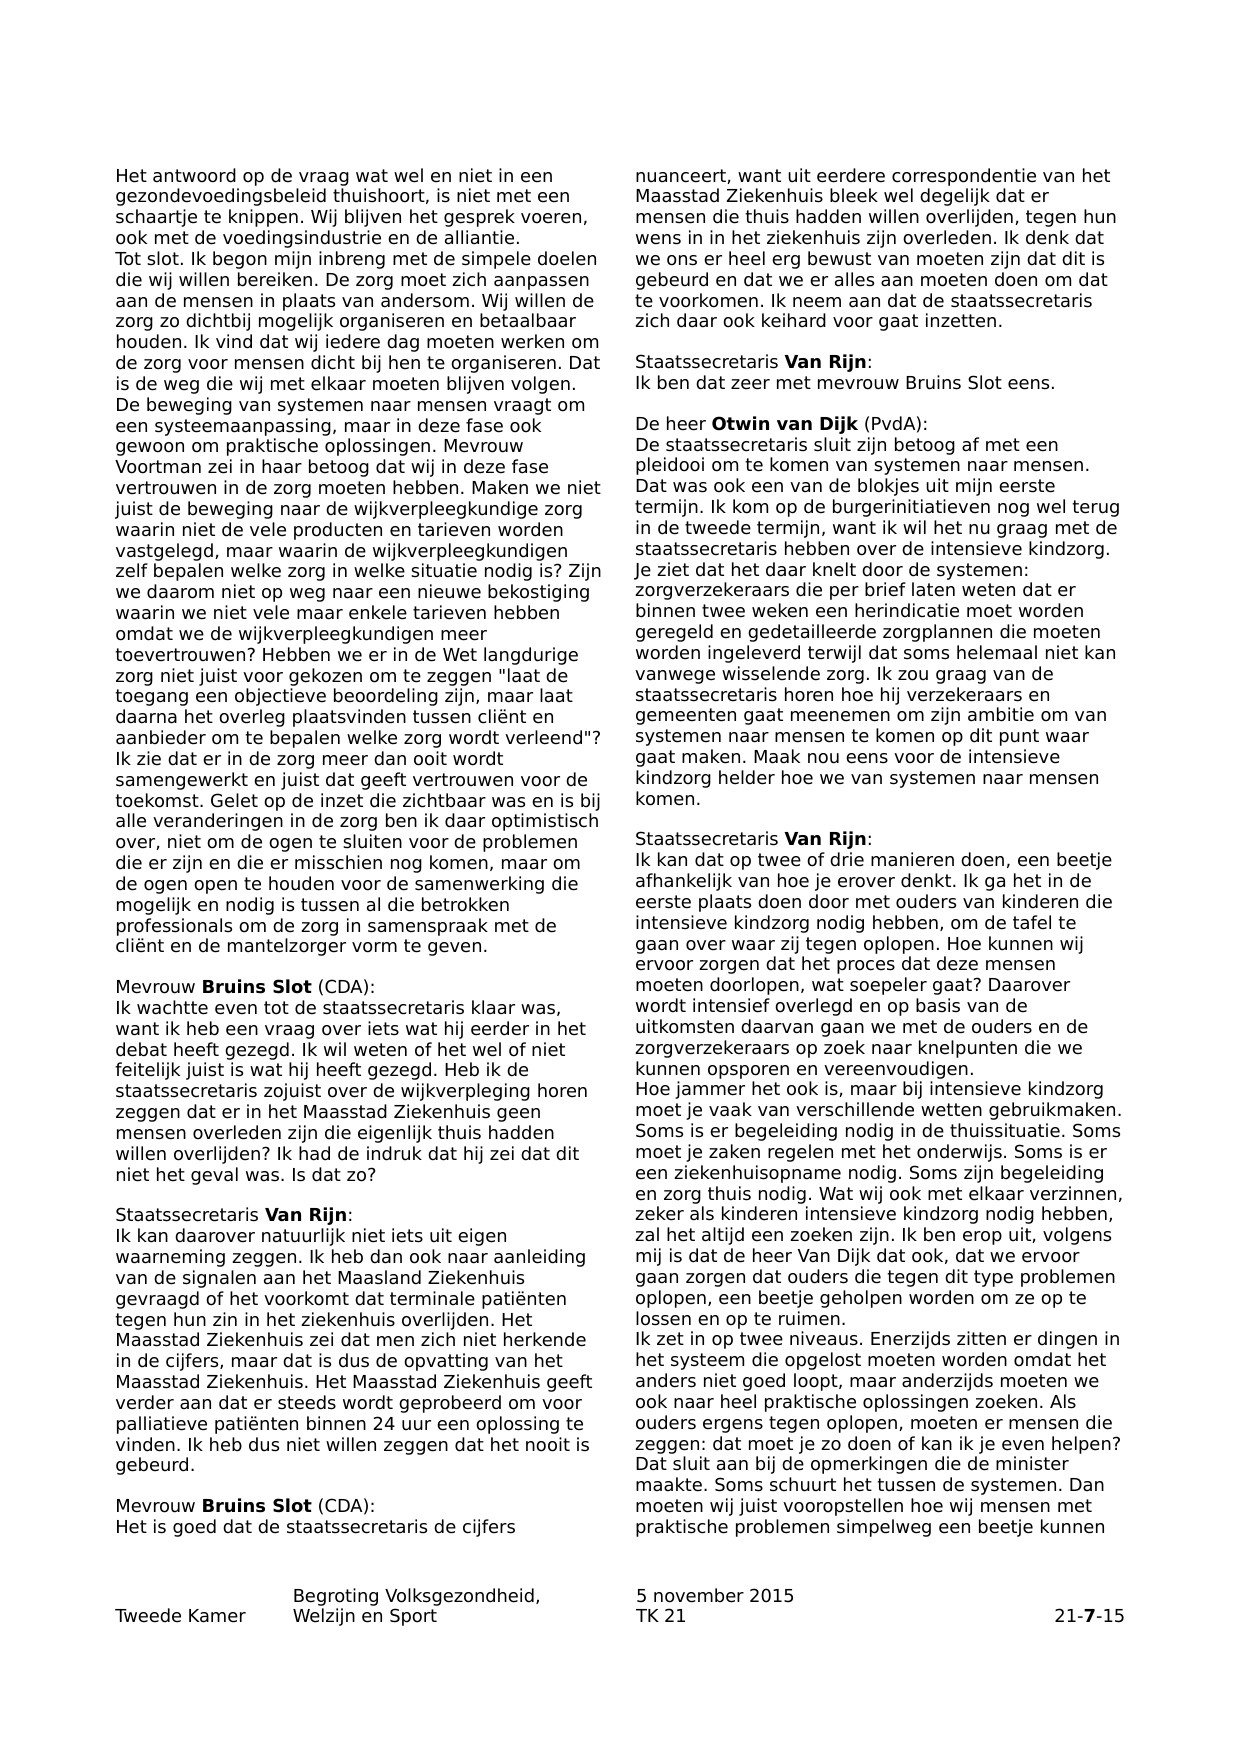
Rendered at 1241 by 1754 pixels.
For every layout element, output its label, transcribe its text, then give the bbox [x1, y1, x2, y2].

text Mevrouw Bruins Slot (CDA): [115, 1496, 605, 1517]
text Ik wachtte even tot de staatssecretaris klaar was, want ik heb een vraag over iets wat hij eerder in het debat heeft gezegd. Ik wil weten of het wel of niet feitelijk juist is wat hij heeft gezegd. Heb ik de staatssecretaris zojuist over de wijkverpleging horen zeggen dat er in het Maasstad Ziekenhuis geen mensen overleden zijn die eigenlijk thuis hadden willen overlijden? Ik had de indruk dat hij zei dat dit niet het geval was. Is dat zo? [115, 998, 605, 1185]
text De heer Otwin van Dijk (PvdA): [635, 413, 1125, 434]
text Ik zet in op twee niveaus. Enerzijds zitten er dingen in het systeem die opgelost moeten worden omdat het anders niet goed loopt, maar anderzijds moeten we ook naar heel praktische oplossingen zoeken. Als ouders ergens tegen oplopen, moeten er mensen die zeggen: dat moet je zo doen of kan ik je even helpen? Dat sluit aan bij de opmerkingen die de minister maakte. Soms schuurt het tussen de systemen. Dan moeten wij juist vooropstellen hoe wij mensen met praktische problemen simpelweg een beetje kunnen [635, 1329, 1125, 1537]
text Staatssecretaris Van Rijn: [635, 352, 1125, 373]
text Het antwoord op de vraag wat wel en niet in een gezondevoedingsbeleid thuishoort, is niet met een schaartje te knippen. Wij blijven het gesprek voeren, ook met de voedingsindustrie en de alliantie. [115, 165, 605, 249]
text Ik kan dat op twee of drie manieren doen, een beetje afhankelijk van hoe je erover denkt. Ik ga het in de eerste plaats doen door met ouders van kinderen die intensieve kindzorg nodig hebben, om de tafel te gaan over waar zij tegen oplopen. Hoe kunnen wij ervoor zorgen dat het proces dat deze mensen moeten doorlopen, wat soepeler gaat? Daarover wordt intensief overlegd en op basis van de uitkomsten daarvan gaan we met de ouders en de zorgverzekeraars op zoek naar knelpunten die we kunnen opsporen en vereenvoudigen. [635, 850, 1125, 1079]
text Tot slot. Ik begon mijn inbreng met de simpele doelen die wij willen bereiken. De zorg moet zich aanpassen aan de mensen in plaats van andersom. Wij willen de zorg zo dichtbij mogelijk organiseren en betaalbaar houden. Ik vind dat wij iedere dag moeten werken om de zorg voor mensen dicht bij hen te organiseren. Dat is de weg die wij met elkaar moeten blijven volgen. De beweging van systemen naar mensen vraagt om een systeemaanpassing, maar in deze fase ook gewoon om praktische oplossingen. Mevrouw Voortman zei in haar betoog dat wij in deze fase vertrouwen in de zorg moeten hebben. Maken we niet juist de beweging naar de wijkverpleegkundige zorg waarin niet de vele producten en tarieven worden vastgelegd, maar waarin de wijkverpleegkundigen zelf bepalen welke zorg in welke situatie nodig is? Zijn we daarom niet op weg naar een nieuwe bekostiging waarin we niet vele maar enkele tarieven hebben omdat we de wijkverpleegkundigen meer toevertrouwen? Hebben we er in de Wet langdurige zorg niet juist voor gekozen om te zeggen "laat de toegang een objectieve beoordeling zijn, maar laat daarna het overleg plaatsvinden tussen cliënt en aanbieder om te bepalen welke zorg wordt verleend"? [115, 249, 605, 749]
text nuanceert, want uit eerdere correspondentie van het Maasstad Ziekenhuis bleek wel degelijk dat er mensen die thuis hadden willen overlijden, tegen hun wens in in het ziekenhuis zijn overleden. Ik denk dat we ons er heel erg bewust van moeten zijn dat dit is gebeurd en dat we er alles aan moeten doen om dat te voorkomen. Ik neem aan dat de staatssecretaris zich daar ook keihard voor gaat inzetten. [635, 165, 1125, 332]
text Het is goed dat de staatssecretaris de cijfers [115, 1517, 605, 1537]
text Hoe jammer het ook is, maar bij intensieve kindzorg moet je vaak van verschillende wetten gebruikmaken. Soms is er begeleiding nodig in de thuissituatie. Soms moet je zaken regelen met het onderwijs. Soms is er een ziekenhuisopname nodig. Soms zijn begeleiding en zorg thuis nodig. Wat wij ook met elkaar verzinnen, zeker als kinderen intensieve kindzorg nodig hebben, zal het altijd een zoeken zijn. Ik ben erop uit, volgens mij is dat de heer Van Dijk dat ook, dat we ervoor gaan zorgen dat ouders die tegen dit type problemen oplopen, een beetje geholpen worden om ze op te lossen en op te ruimen. [635, 1079, 1125, 1329]
text Mevrouw Bruins Slot (CDA): [115, 977, 605, 998]
text Staatssecretaris Van Rijn: [115, 1205, 605, 1226]
text Staatssecretaris Van Rijn: [635, 829, 1125, 850]
text Ik zie dat er in de zorg meer dan ooit wordt samengewerkt en juist dat geeft vertrouwen voor de toekomst. Gelet op de inzet die zichtbaar was en is bij alle veranderingen in de zorg ben ik daar optimistisch over, niet om de ogen te sluiten voor de problemen die er zijn en die er misschien nog komen, maar om de ogen open te houden voor de samenwerking die mogelijk en nodig is tussen al die betrokken professionals om de zorg in samenspraak met de cliënt en de mantelzorger vorm te geven. [115, 749, 605, 957]
text De staatssecretaris sluit zijn betoog af met een pleidooi om te komen van systemen naar mensen. Dat was ook een van de blokjes uit mijn eerste termijn. Ik kom op de burgerinitiatieven nog wel terug in de tweede termijn, want ik wil het nu graag met de staatssecretaris hebben over de intensieve kindzorg. Je ziet dat het daar knelt door de systemen: zorgverzekeraars die per brief laten weten dat er binnen twee weken een herindicatie moet worden geregeld en gedetailleerde zorgplannen die moeten worden ingeleverd terwijl dat soms helemaal niet kan vanwege wisselende zorg. Ik zou graag van de staatssecretaris horen hoe hij verzekeraars en gemeenten gaat meenemen om zijn ambitie om van systemen naar mensen te komen op dit punt waar gaat maken. Maak nou eens voor de intensieve kindzorg helder hoe we van systemen naar mensen komen. [635, 434, 1125, 809]
text Ik ben dat zeer met mevrouw Bruins Slot eens. [635, 373, 1125, 393]
text Ik kan daarover natuurlijk niet iets uit eigen waarneming zeggen. Ik heb dan ook naar aanleiding van de signalen aan het Maasland Ziekenhuis gevraagd of het voorkomt dat terminale patiënten tegen hun zin in het ziekenhuis overlijden. Het Maasstad Ziekenhuis zei dat men zich niet herkende in de cijfers, maar dat is dus de opvatting van het Maasstad Ziekenhuis. Het Maasstad Ziekenhuis geeft verder aan dat er steeds wordt geprobeerd om voor palliatieve patiënten binnen 24 uur een oplossing te vinden. Ik heb dus niet willen zeggen dat het nooit is gebeurd. [115, 1226, 605, 1476]
